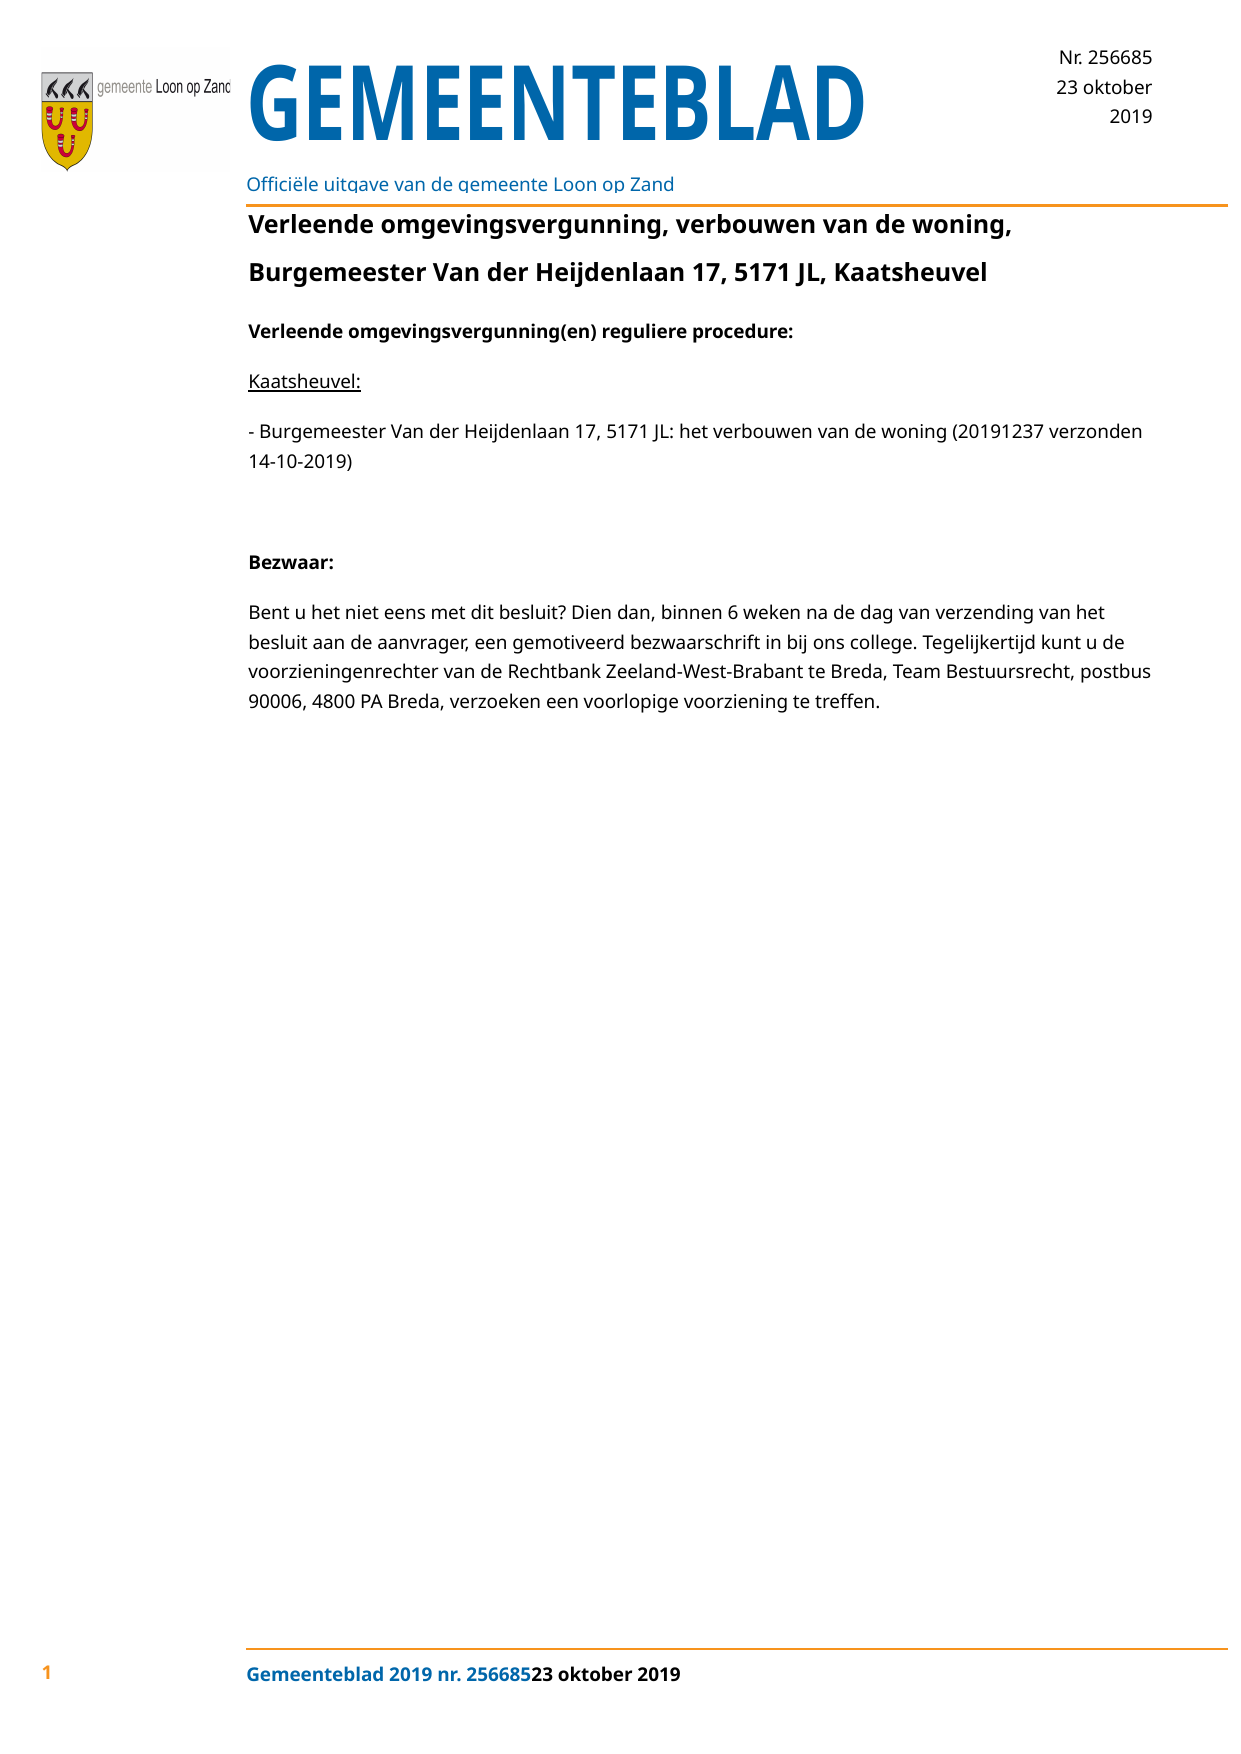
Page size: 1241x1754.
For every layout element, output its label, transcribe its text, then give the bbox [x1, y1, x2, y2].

text - Burgemeester Van der Heijdenlaan 17, 5171 JL: het verbouwen van de woning (20191237 verzonden 14-10-2019) [248, 419, 1152, 474]
picture [41, 47, 231, 172]
text Verleende omgevingsvergunning(en) reguliere procedure: [248, 318, 1152, 344]
text Verleende omgevingsvergunning, verbouwen van de woning, Burgemeester Van der Heijdenlaan 17, 5171 JL, Kaatsheuvel [248, 207, 1152, 288]
text Bezwaar: [248, 549, 1152, 575]
text Kaatsheuvel: [248, 368, 1152, 394]
text Bent u het niet eens met dit besluit? Dien dan, binnen 6 weken na de dag van verzending van het besluit aan de aanvrager, een gemotiveerd bezwaarschrift in bij ons college. Tegelijkertijd kunt u de voorzieningenrechter van de Rechtbank Zeeland-West-Brabant te Breda, Team Bestuursrecht, postbus 90006, 4800 PA Breda, verzoeken een voorlopige voorziening te treffen. [248, 599, 1152, 714]
